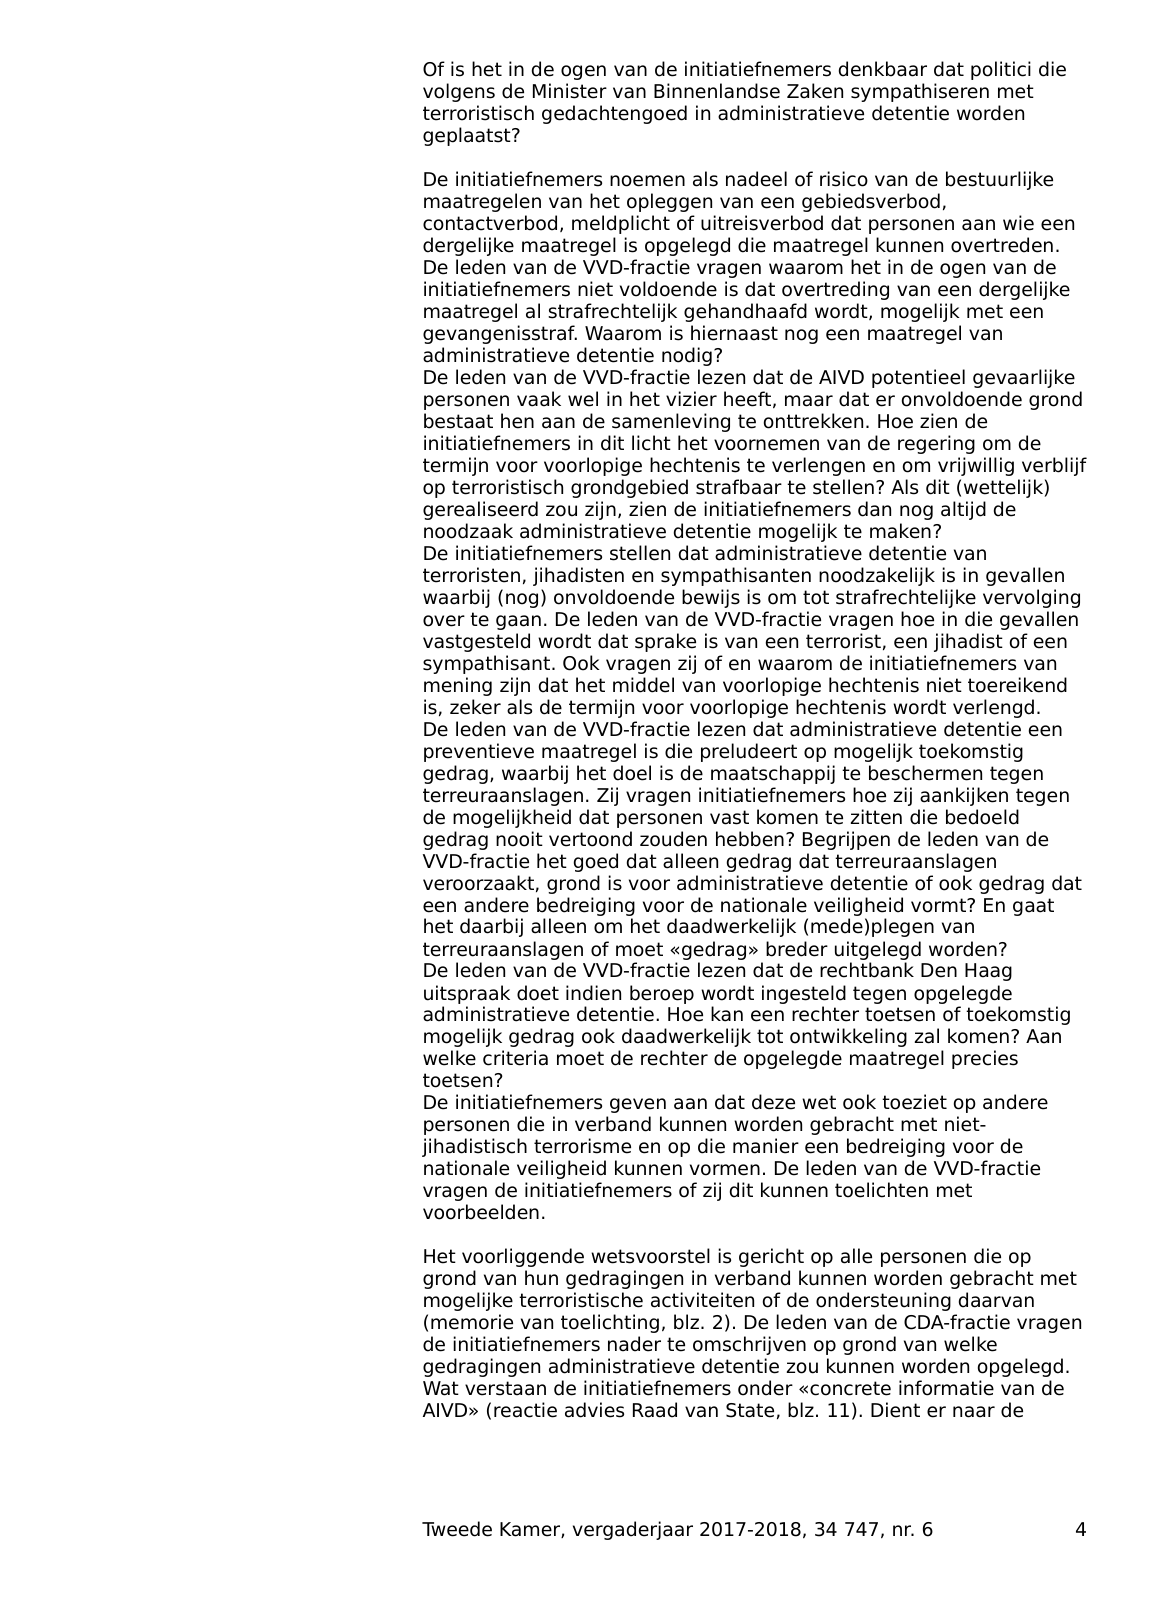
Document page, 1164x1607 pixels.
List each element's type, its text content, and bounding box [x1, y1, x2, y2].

text De initiatiefnemers noemen als nadeel of risico van de bestuurlijke maatregelen van het opleggen van een gebiedsverbod, contactverbod, meldplicht of uitreisverbod dat personen aan wie een dergelijke maatregel is opgelegd die maatregel kunnen overtreden. De leden van de VVD-fractie vragen waarom het in de ogen van de initiatiefnemers niet voldoende is dat overtreding van een dergelijke maatregel al strafrechtelijk gehandhaafd wordt, mogelijk met een gevangenisstraf. Waarom is hiernaast nog een maatregel van administratieve detentie nodig? [422, 169, 1087, 367]
text Het voorliggende wetsvoorstel is gericht op alle personen die op grond van hun gedragingen in verband kunnen worden gebracht met mogelijke terroristische activiteiten of de ondersteuning daarvan (memorie van toelichting, blz. 2). De leden van de CDA-fractie vragen de initiatiefnemers nader te omschrijven op grond van welke gedragingen administratieve detentie zou kunnen worden opgelegd. Wat verstaan de initiatiefnemers onder «concrete informatie van de AIVD» (reactie advies Raad van State, blz. 11). Dient er naar de [422, 1246, 1087, 1422]
text De initiatiefnemers stellen dat administratieve detentie van terroristen, jihadisten en sympathisanten noodzakelijk is in gevallen waarbij (nog) onvoldoende bewijs is om tot strafrechtelijke vervolging over te gaan. De leden van de VVD-fractie vragen hoe in die gevallen vastgesteld wordt dat sprake is van een terrorist, een jihadist of een sympathisant. Ook vragen zij of en waarom de initiatiefnemers van mening zijn dat het middel van voorlopige hechtenis niet toereikend is, zeker als de termijn voor voorlopige hechtenis wordt verlengd. [422, 543, 1087, 719]
text De leden van de VVD-fractie lezen dat administratieve detentie een preventieve maatregel is die preludeert op mogelijk toekomstig gedrag, waarbij het doel is de maatschappij te beschermen tegen terreuraanslagen. Zij vragen initiatiefnemers hoe zij aankijken tegen de mogelijkheid dat personen vast komen te zitten die bedoeld gedrag nooit vertoond zouden hebben? Begrijpen de leden van de VVD-fractie het goed dat alleen gedrag dat terreuraanslagen veroorzaakt, grond is voor administratieve detentie of ook gedrag dat een andere bedreiging voor de nationale veiligheid vormt? En gaat het daarbij alleen om het daadwerkelijk (mede)plegen van terreuraanslagen of moet «gedrag» breder uitgelegd worden? [422, 719, 1087, 960]
text De initiatiefnemers geven aan dat deze wet ook toeziet op andere personen die in verband kunnen worden gebracht met niet-jihadistisch terrorisme en op die manier een bedreiging voor de nationale veiligheid kunnen vormen. De leden van de VVD-fractie vragen de initiatiefnemers of zij dit kunnen toelichten met voorbeelden. [422, 1092, 1087, 1224]
text Of is het in de ogen van de initiatiefnemers denkbaar dat politici die volgens de Minister van Binnenlandse Zaken sympathiseren met terroristisch gedachtengoed in administratieve detentie worden geplaatst? [422, 59, 1087, 147]
text De leden van de VVD-fractie lezen dat de rechtbank Den Haag uitspraak doet indien beroep wordt ingesteld tegen opgelegde administratieve detentie. Hoe kan een rechter toetsen of toekomstig mogelijk gedrag ook daadwerkelijk tot ontwikkeling zal komen? Aan welke criteria moet de rechter de opgelegde maatregel precies toetsen? [422, 960, 1087, 1092]
text De leden van de VVD-fractie lezen dat de AIVD potentieel gevaarlijke personen vaak wel in het vizier heeft, maar dat er onvoldoende grond bestaat hen aan de samenleving te onttrekken. Hoe zien de initiatiefnemers in dit licht het voornemen van de regering om de termijn voor voorlopige hechtenis te verlengen en om vrijwillig verblijf op terroristisch grondgebied strafbaar te stellen? Als dit (wettelijk) gerealiseerd zou zijn, zien de initiatiefnemers dan nog altijd de noodzaak administratieve detentie mogelijk te maken? [422, 367, 1087, 543]
